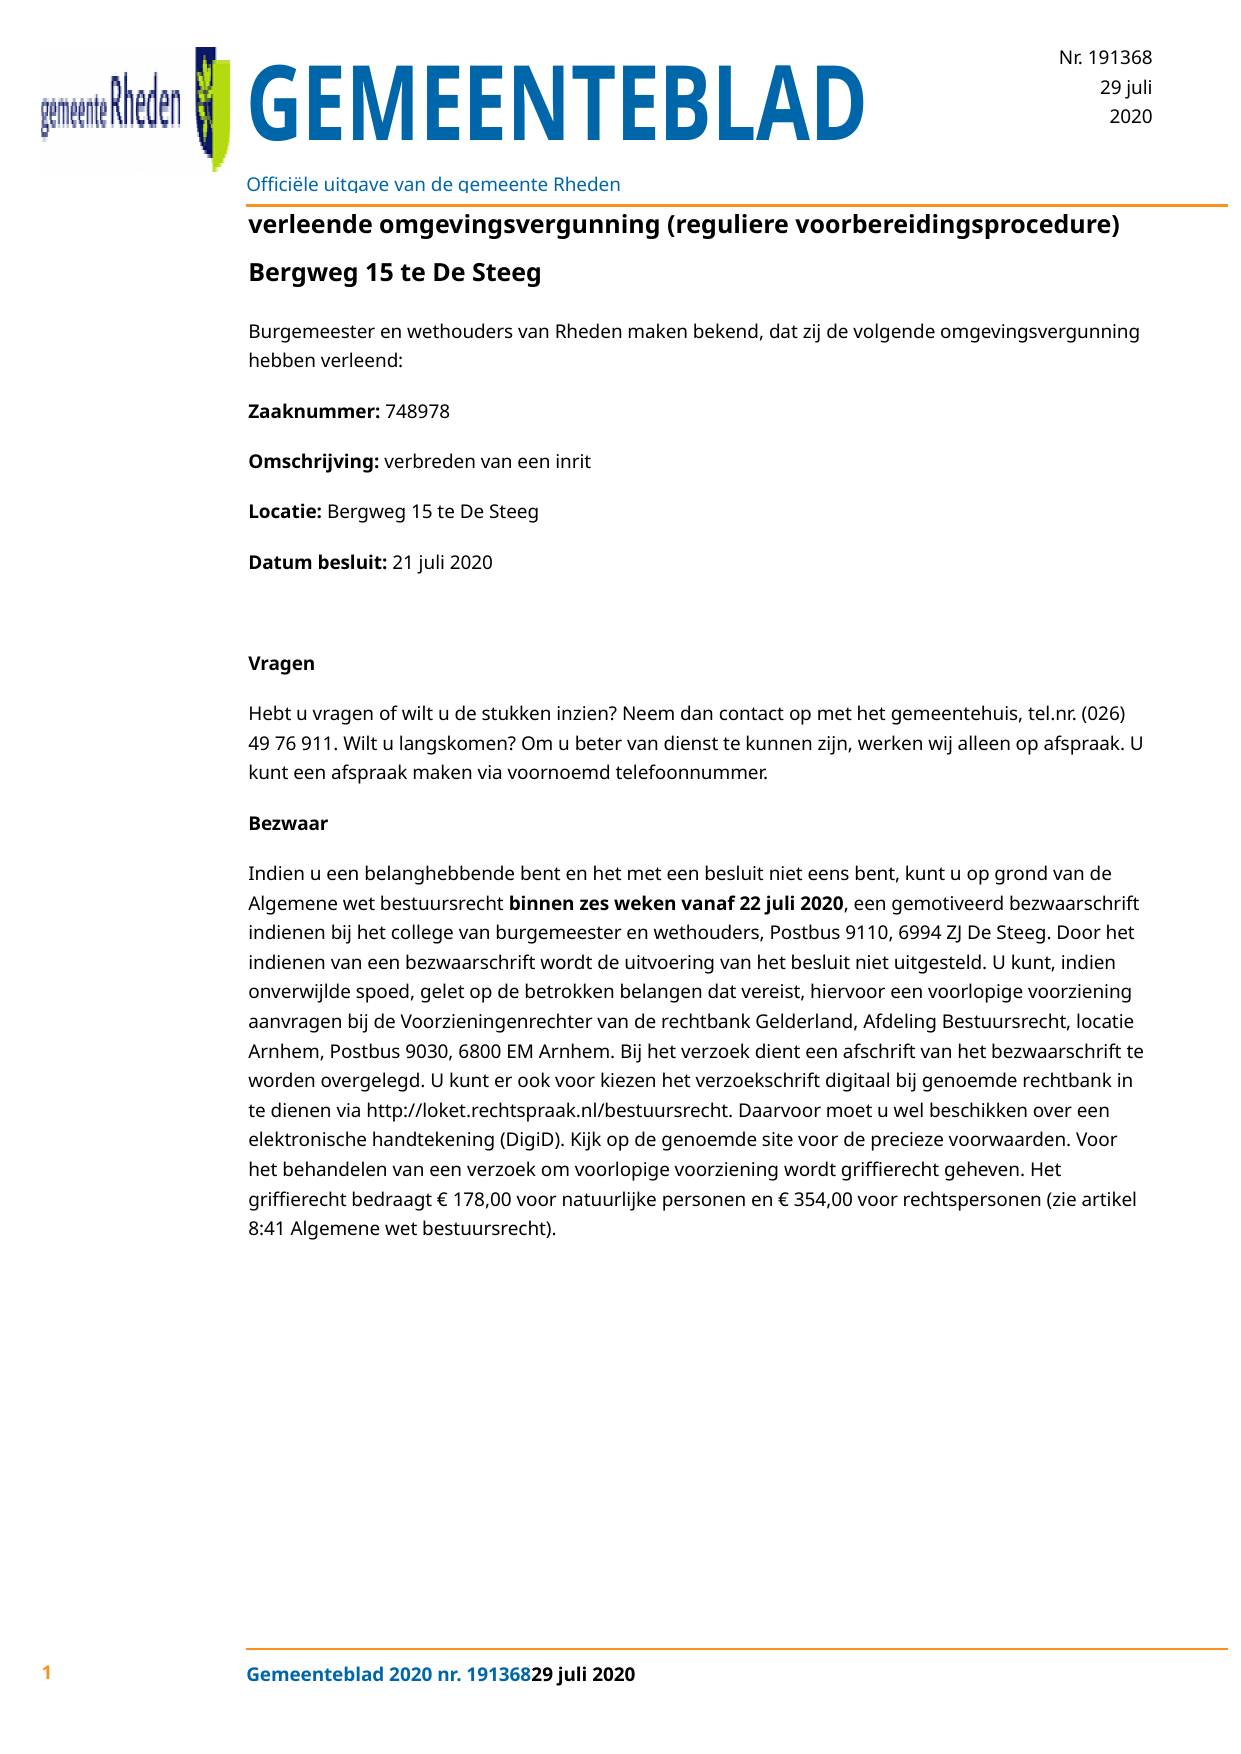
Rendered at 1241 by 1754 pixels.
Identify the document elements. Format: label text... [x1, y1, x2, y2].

text Vragen [248, 650, 1152, 676]
text Hebt u vragen of wilt u de stukken inzien? Neem dan contact op met het gemeentehuis, tel.nr. (026) 49 76 911. Wilt u langskomen? Om u beter van dienst te kunnen zijn, werken wij alleen op afspraak. U kunt een afspraak maken via voornoemd telefoonnummer. [248, 700, 1152, 785]
text Datum besluit: 21 juli 2020 [248, 549, 1152, 575]
text Indien u een belanghebbende bent en het met een besluit niet eens bent, kunt u op grond van de Algemene wet bestuursrecht binnen zes weken vanaf 22 juli 2020, een gemotiveerd bezwaarschrift indienen bij het college van burgemeester en wethouders, Postbus 9110, 6994 ZJ De Steeg. Door het indienen van een bezwaarschrift wordt de uitvoering van het besluit niet uitgesteld. U kunt, indien onverwijlde spoed, gelet op de betrokken belangen dat vereist, hiervoor een voorlopige voorziening aanvragen bij de Voorzieningenrechter van de rechtbank Gelderland, Afdeling Bestuursrecht, locatie Arnhem, Postbus 9030, 6800 EM Arnhem. Bij het verzoek dient een afschrift van het bezwaarschrift te worden overgelegd. U kunt er ook voor kiezen het verzoekschrift digitaal bij genoemde rechtbank in te dienen via http://loket.rechtspraak.nl/bestuursrecht. Daarvoor moet u wel beschikken over een elektronische handtekening (DigiD). Kijk op de genoemde site voor de precieze voorwaarden. Voor het behandelen van een verzoek om voorlopige voorziening wordt griffierecht geheven. Het griffierecht bedraagt € 178,00 voor natuurlijke personen en € 354,00 voor rechtspersonen (zie artikel 8:41 Algemene wet bestuursrecht). [248, 860, 1152, 1241]
text Omschrijving: verbreden van een inrit [248, 448, 1152, 474]
text Zaaknummer: 748978 [248, 398, 1152, 424]
picture [41, 47, 231, 172]
text Burgemeester en wethouders van Rheden maken bekend, dat zij de volgende omgevingsvergunning hebben verleend: [248, 318, 1152, 373]
text Locatie: Bergweg 15 te De Steeg [248, 499, 1152, 524]
text Bezwaar [248, 810, 1152, 836]
text verleende omgevingsvergunning (reguliere voorbereidingsprocedure) Bergweg 15 te De Steeg [248, 207, 1152, 288]
